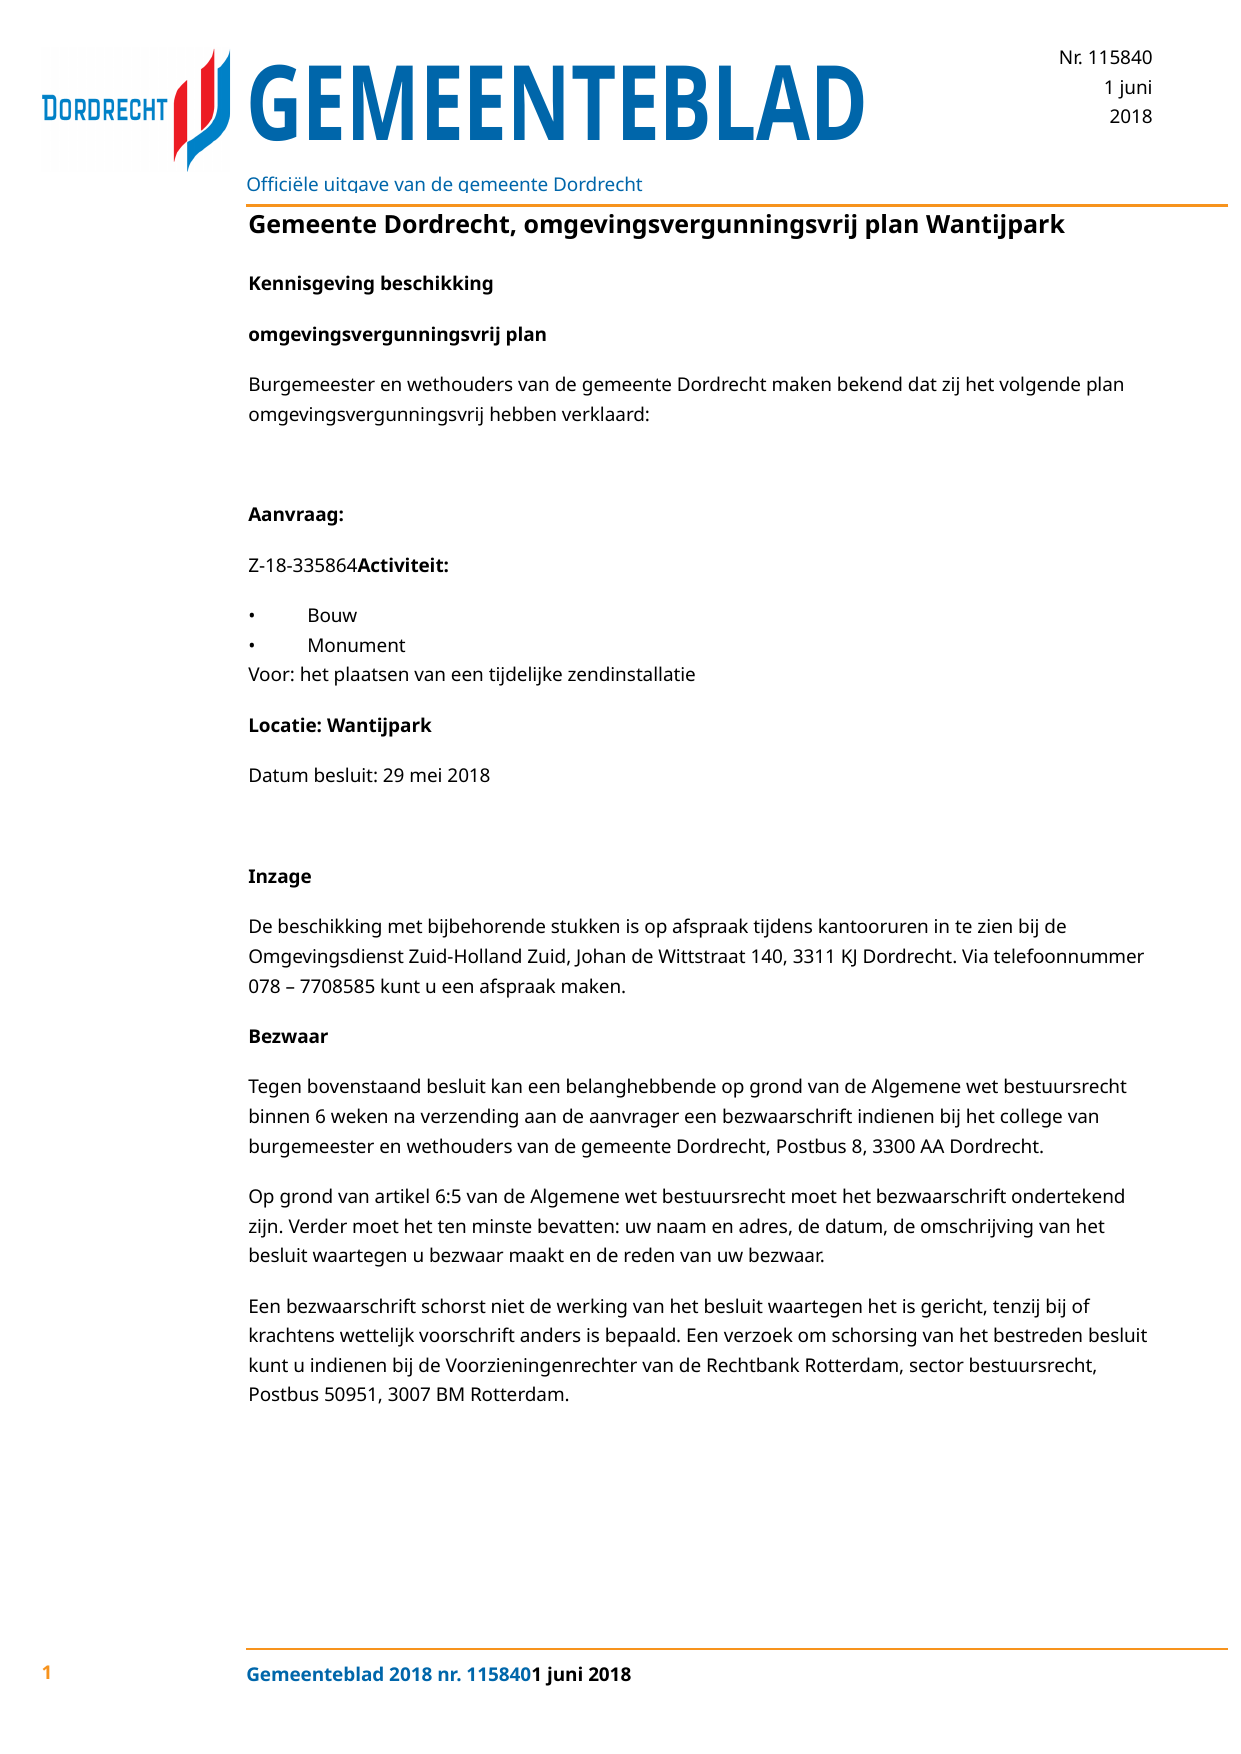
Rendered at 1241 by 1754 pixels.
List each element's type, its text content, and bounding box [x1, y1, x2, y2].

text omgevingsvergunningsvrij plan [248, 321, 1152, 346]
text Tegen bovenstaand besluit kan een belanghebbende op grond van de Algemene wet bestuursrecht binnen 6 weken na verzending aan de aanvrager een bezwaarschrift indienen bij het college van burgemeester en wethouders van de gemeente Dordrecht, Postbus 8, 3300 AA Dordrecht. [248, 1074, 1152, 1158]
text Z-18-335864Activiteit: [248, 552, 1152, 578]
list Bouw [248, 602, 1152, 628]
picture [41, 47, 231, 172]
text Aanvraag: [248, 502, 1152, 527]
text Inzage [248, 863, 1152, 889]
list Monument [248, 632, 1152, 658]
text Burgemeester en wethouders van de gemeente Dordrecht maken bekend dat zij het volgende plan omgevingsvergunningsvrij hebben verklaard: [248, 371, 1152, 426]
text Voor: het plaatsen van een tijdelijke zendinstallatie [248, 662, 1152, 687]
text Een bezwaarschrift schorst niet de werking van het besluit waartegen het is gericht, tenzij bij of krachtens wettelijk voorschrift anders is bepaald. Een verzoek om schorsing van het bestreden besluit kunt u indienen bij de Voorzieningenrechter van de Rechtbank Rotterdam, sector bestuursrecht, Postbus 50951, 3007 BM Rotterdam. [248, 1293, 1152, 1407]
text Bezwaar [248, 1023, 1152, 1049]
text Op grond van artikel 6:5 van de Algemene wet bestuursrecht moet het bezwaarschrift ondertekend zijn. Verder moet het ten minste bevatten: uw naam en adres, de datum, de omschrijving van het besluit waartegen u bezwaar maakt en de reden van uw bezwaar. [248, 1183, 1152, 1268]
text Datum besluit: 29 mei 2018 [248, 762, 1152, 788]
text Locatie: Wantijpark [248, 712, 1152, 738]
text De beschikking met bijbehorende stukken is op afspraak tijdens kantooruren in te zien bij de Omgevingsdienst Zuid-Holland Zuid, Johan de Wittstraat 140, 3311 KJ Dordrecht. Via telefoonnummer 078 – 7708585 kunt u een afspraak maken. [248, 914, 1152, 998]
text Gemeente Dordrecht, omgevingsvergunningsvrij plan Wantijpark [248, 207, 1152, 241]
text Kennisgeving beschikking [248, 270, 1152, 296]
